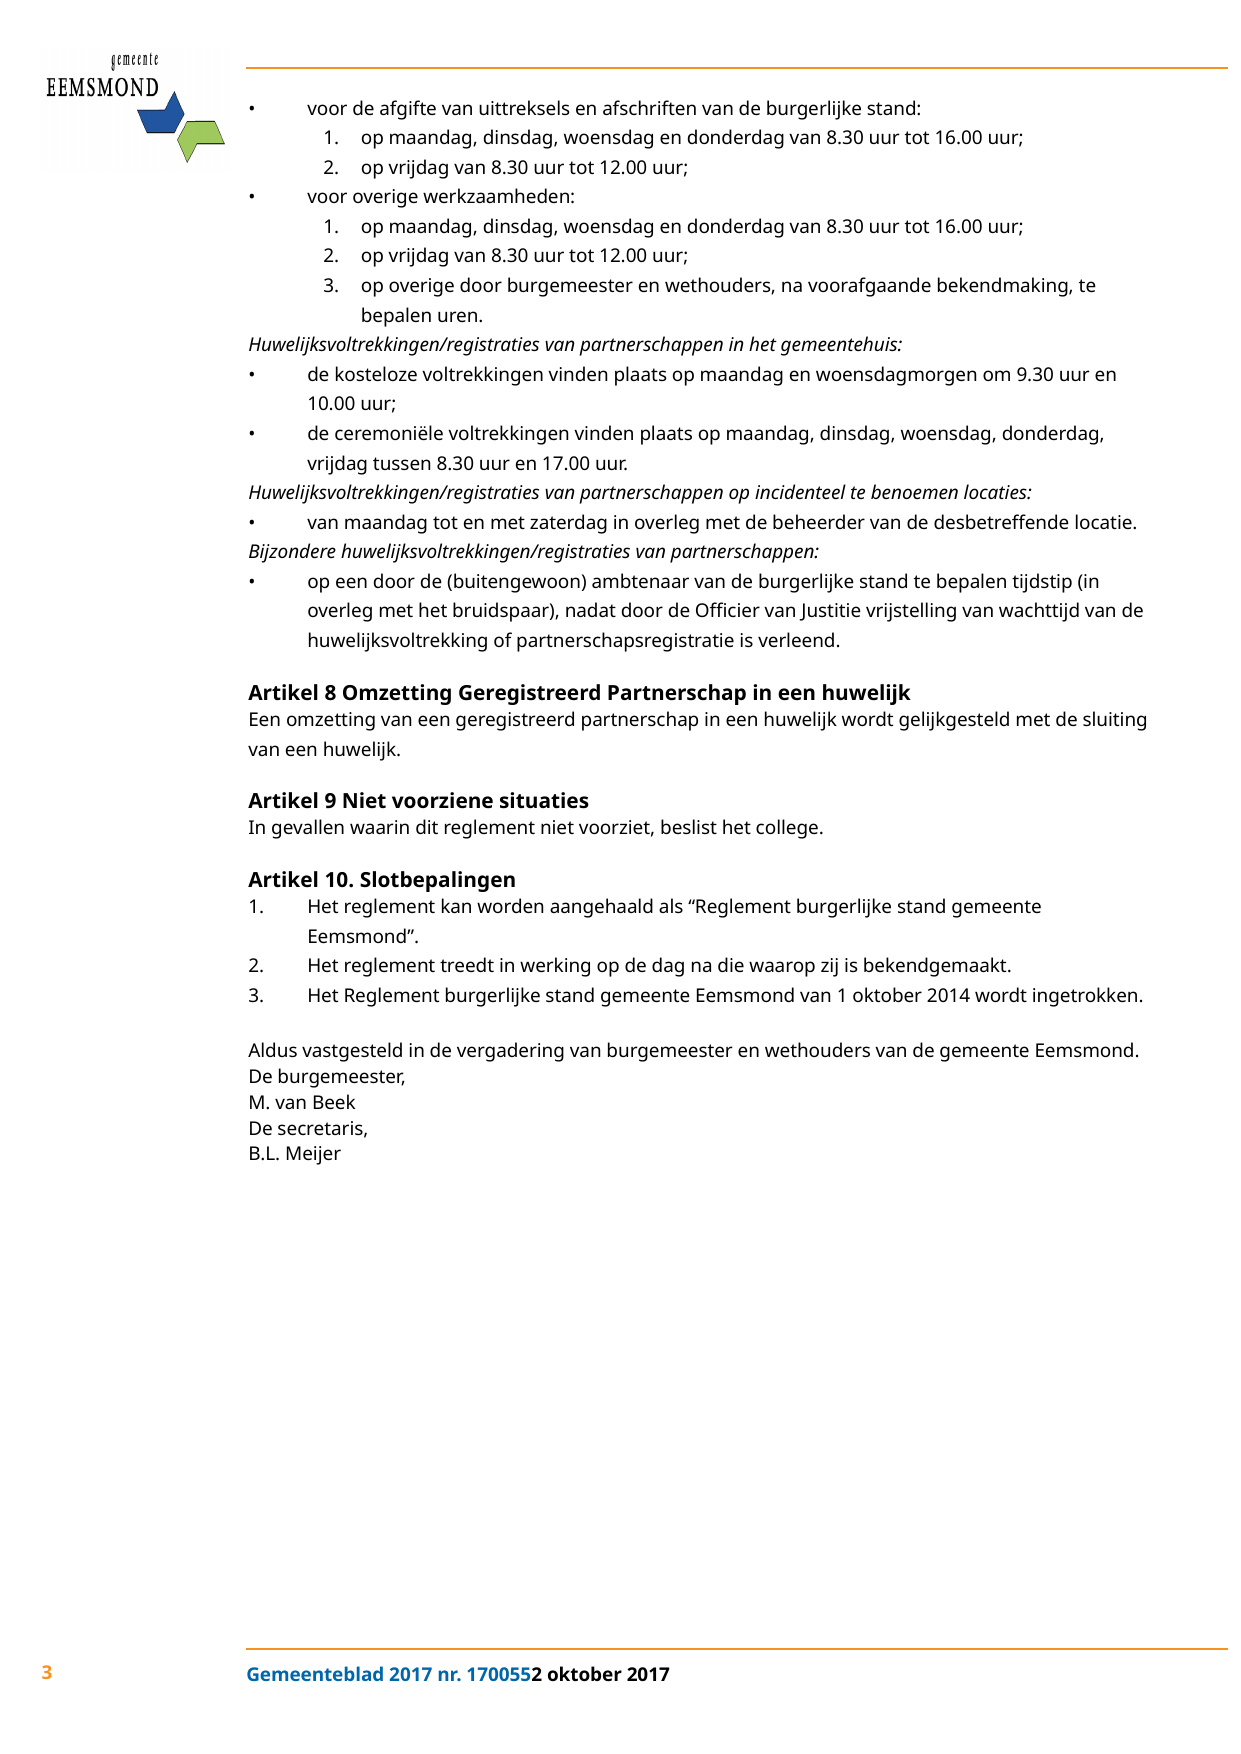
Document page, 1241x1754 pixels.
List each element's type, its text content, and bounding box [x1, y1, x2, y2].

list de ceremoniële voltrekkingen vinden plaats op maandag, dinsdag, woensdag, donderdag, vrijdag tussen 8.30 uur en 17.00 uur. [248, 420, 1152, 476]
list van maandag tot en met zaterdag in overleg met de beheerder van de desbetreffende locatie. [248, 509, 1152, 535]
list op overige door burgemeester en wethouders, na voorafgaande bekendmaking, te bepalen uren. [323, 272, 1152, 328]
picture [41, 47, 231, 172]
list op vrijdag van 8.30 uur tot 12.00 uur; [323, 243, 1152, 268]
text Artikel 9 Niet voorziene situaties [248, 786, 1152, 814]
text Aldus vastgesteld in de vergadering van burgemeester en wethouders van de gemeente Eemsmond. [248, 1037, 1152, 1063]
text De secretaris, [248, 1115, 1152, 1140]
text B.L. Meijer [248, 1140, 1152, 1166]
text In gevallen waarin dit reglement niet voorziet, beslist het college. [248, 814, 1152, 840]
list op vrijdag van 8.30 uur tot 12.00 uur; [323, 154, 1152, 180]
text M. van Beek [248, 1089, 1152, 1115]
list op maandag, dinsdag, woensdag en donderdag van 8.30 uur tot 16.00 uur; [323, 124, 1152, 150]
text De burgemeester, [248, 1063, 1152, 1089]
text Huwelijksvoltrekkingen/registraties van partnerschappen in het gemeentehuis: [248, 331, 1152, 357]
list Het Reglement burgerlijke stand gemeente Eemsmond van 1 oktober 2014 wordt ingetrokken. [248, 982, 1152, 1008]
list Het reglement treedt in werking op de dag na die waarop zij is bekendgemaakt. [248, 953, 1152, 978]
list voor overige werkzaamheden: [248, 183, 1152, 209]
list de kosteloze voltrekkingen vinden plaats op maandag en woensdagmorgen om 9.30 uur en 10.00 uur; [248, 361, 1152, 416]
list op een door de (buitengewoon) ambtenaar van de burgerlijke stand te bepalen tijdstip (in overleg met het bruidspaar), nadat door de Officier van Justitie vrijstelling van wachttijd van de huwelijksvoltrekking of partnerschapsregistratie is verleend. [248, 568, 1152, 653]
list op maandag, dinsdag, woensdag en donderdag van 8.30 uur tot 16.00 uur; [323, 213, 1152, 239]
text Bijzondere huwelijksvoltrekkingen/registraties van partnerschappen: [248, 538, 1152, 564]
list Het reglement kan worden aangehaald als “Reglement burgerlijke stand gemeente Eemsmond”. [248, 893, 1152, 949]
list voor de afgifte van uittreksels en afschriften van de burgerlijke stand: [248, 95, 1152, 121]
text Artikel 8 Omzetting Geregistreerd Partnerschap in een huwelijk [248, 678, 1152, 706]
text Huwelijksvoltrekkingen/registraties van partnerschappen op incidenteel te benoemen locaties: [248, 479, 1152, 505]
text Een omzetting van een geregistreerd partnerschap in een huwelijk wordt gelijkgesteld met de sluiting van een huwelijk. [248, 706, 1152, 761]
text Artikel 10. Slotbepalingen [248, 865, 1152, 893]
